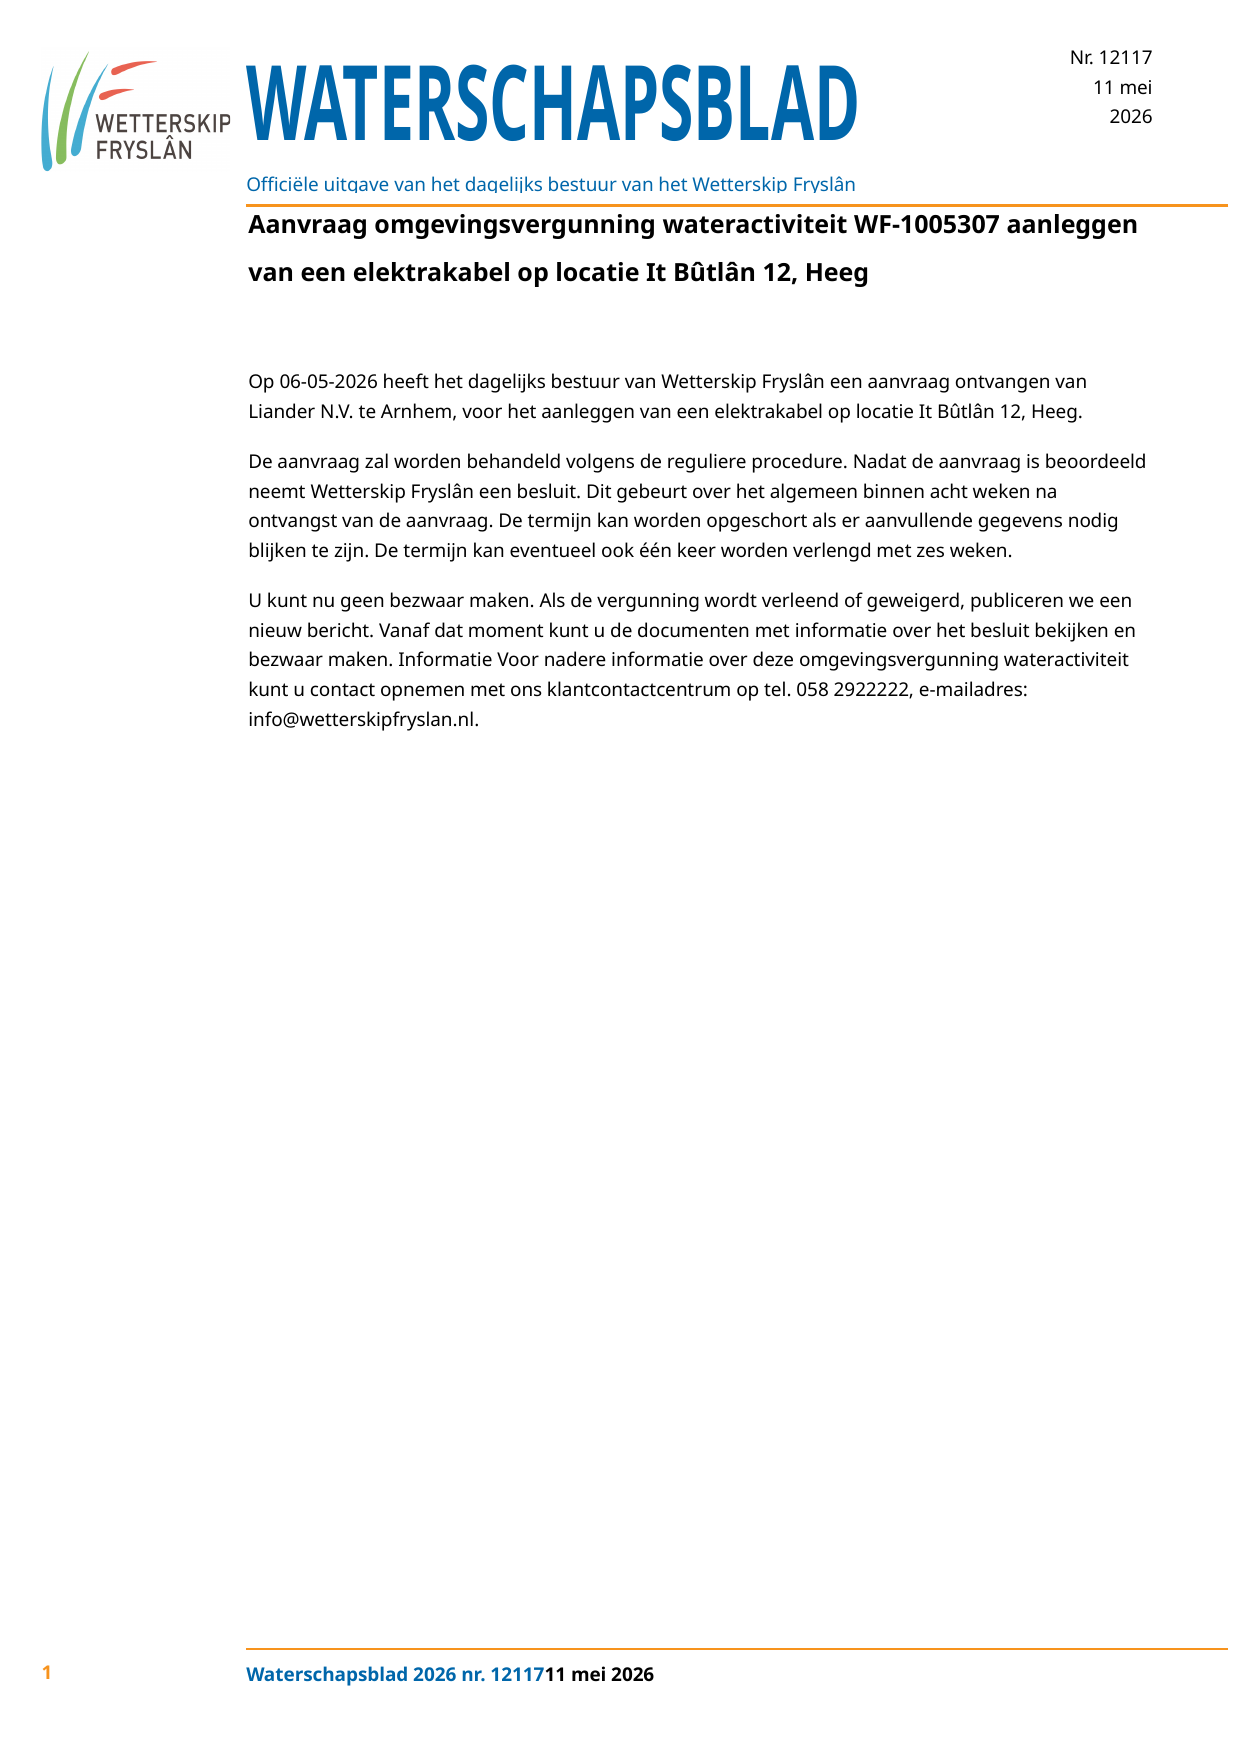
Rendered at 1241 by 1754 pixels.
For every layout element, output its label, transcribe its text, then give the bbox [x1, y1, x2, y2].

text Aanvraag omgevingsvergunning wateractiviteit WF-1005307 aanleggen van een elektrakabel op locatie It Bûtlân 12, Heeg [248, 207, 1152, 288]
text U kunt nu geen bezwaar maken. Als de vergunning wordt verleend of geweigerd, publiceren we een nieuw bericht. Vanaf dat moment kunt u de documenten met informatie over het besluit bekijken en bezwaar maken. Informatie Voor nadere informatie over deze omgevingsvergunning wateractiviteit kunt u contact opnemen met ons klantcontactcentrum op tel. 058 2922222, e-mailadres: info@wetterskipfryslan.nl. [248, 587, 1152, 732]
picture [41, 47, 231, 172]
text Op 06-05-2026 heeft het dagelijks bestuur van Wetterskip Fryslân een aanvraag ontvangen van Liander N.V. te Arnhem, voor het aanleggen van een elektrakabel op locatie It Bûtlân 12, Heeg. [248, 368, 1152, 424]
text De aanvraag zal worden behandeld volgens de reguliere procedure. Nadat de aanvraag is beoordeeld neemt Wetterskip Fryslân een besluit. Dit gebeurt over het algemeen binnen acht weken na ontvangst van de aanvraag. De termijn kan worden opgeschort als er aanvullende gegevens nodig blijken te zijn. De termijn kan eventueel ook één keer worden verlengd met zes weken. [248, 448, 1152, 563]
